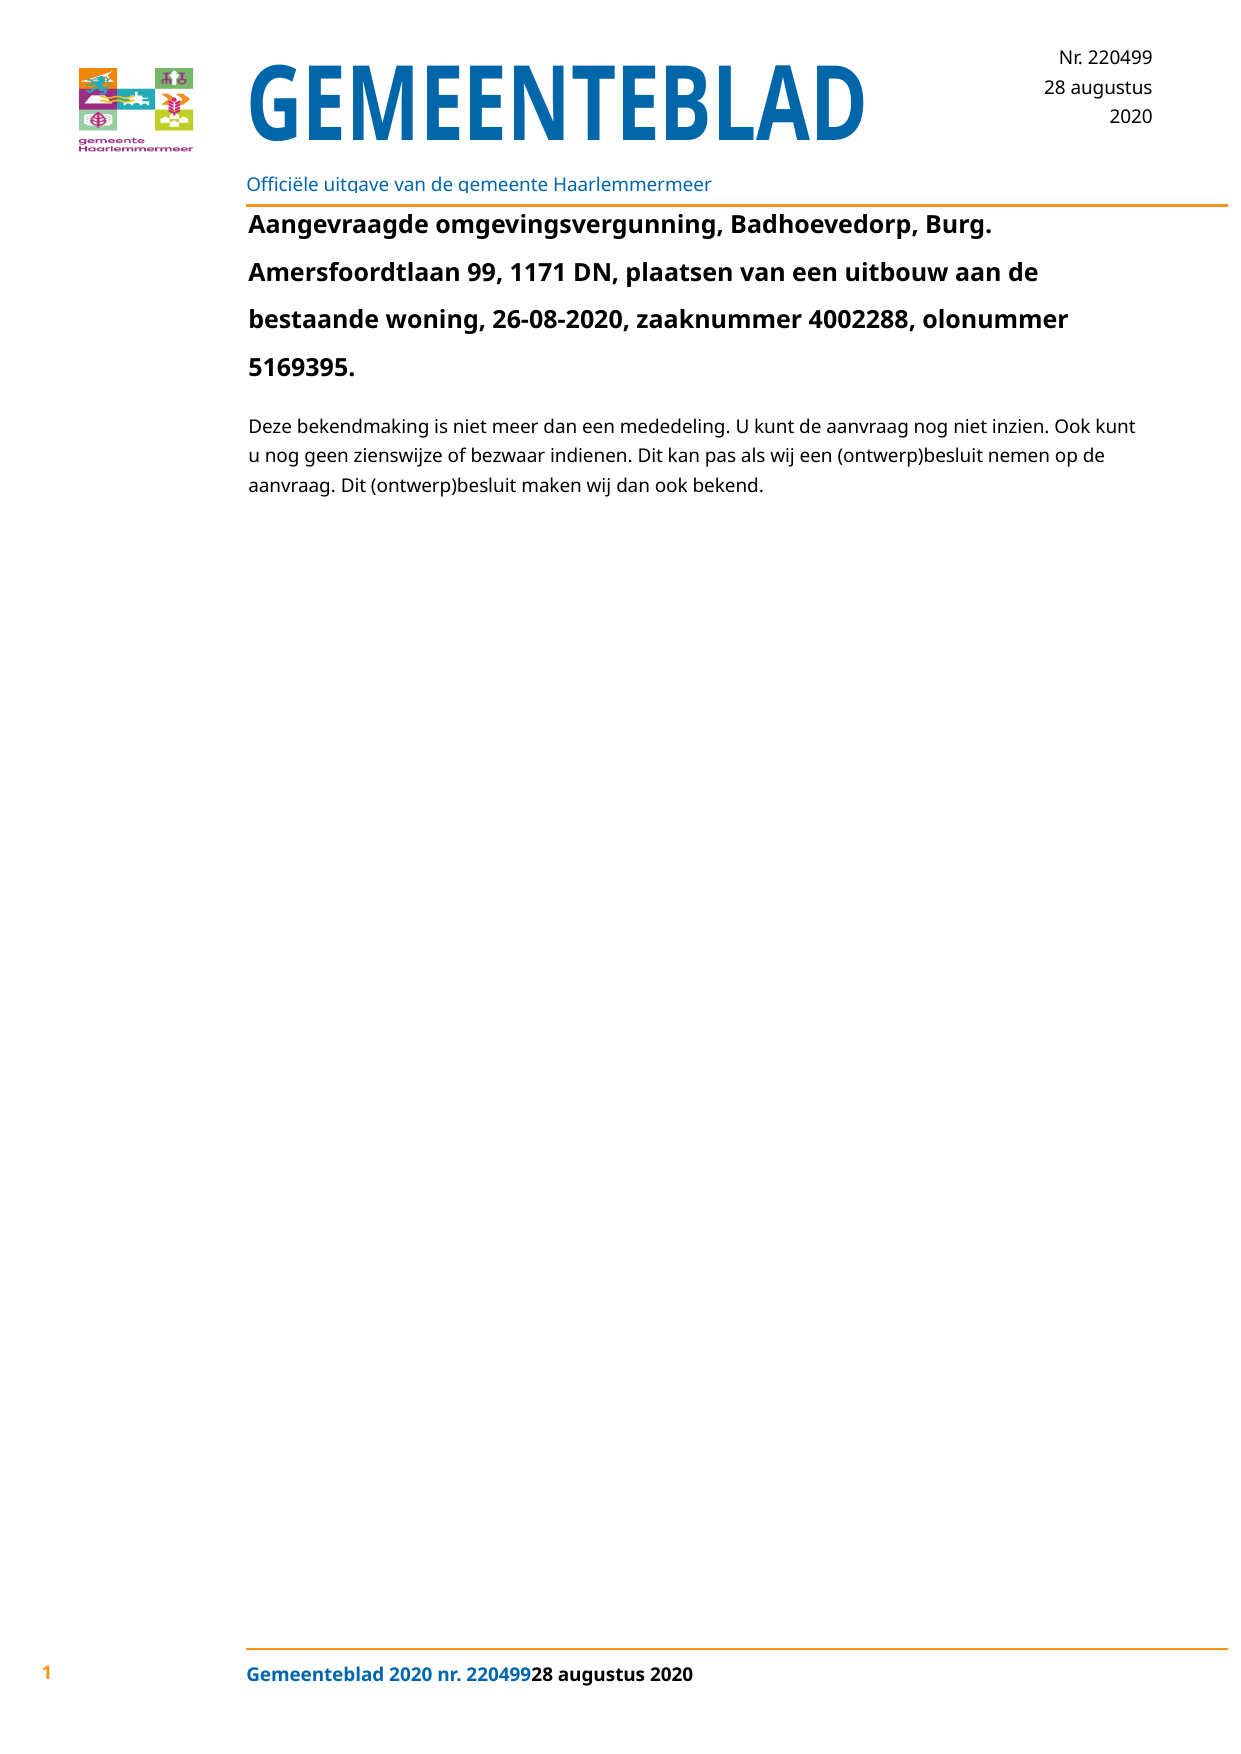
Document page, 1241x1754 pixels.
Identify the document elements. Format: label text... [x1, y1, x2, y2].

text Deze bekendmaking is niet meer dan een mededeling. U kunt de aanvraag nog niet inzien. Ook kunt u nog geen zienswijze of bezwaar indienen. Dit kan pas als wij een (ontwerp)besluit nemen op de aanvraag. Dit (ontwerp)besluit maken wij dan ook bekend. [248, 413, 1152, 498]
text Aangevraagde omgevingsvergunning, Badhoevedorp, Burg. Amersfoordtlaan 99, 1171 DN, plaatsen van een uitbouw aan de bestaande woning, 26-08-2020, zaaknummer 4002288, olonummer 5169395. [248, 207, 1152, 384]
picture [41, 47, 231, 172]
